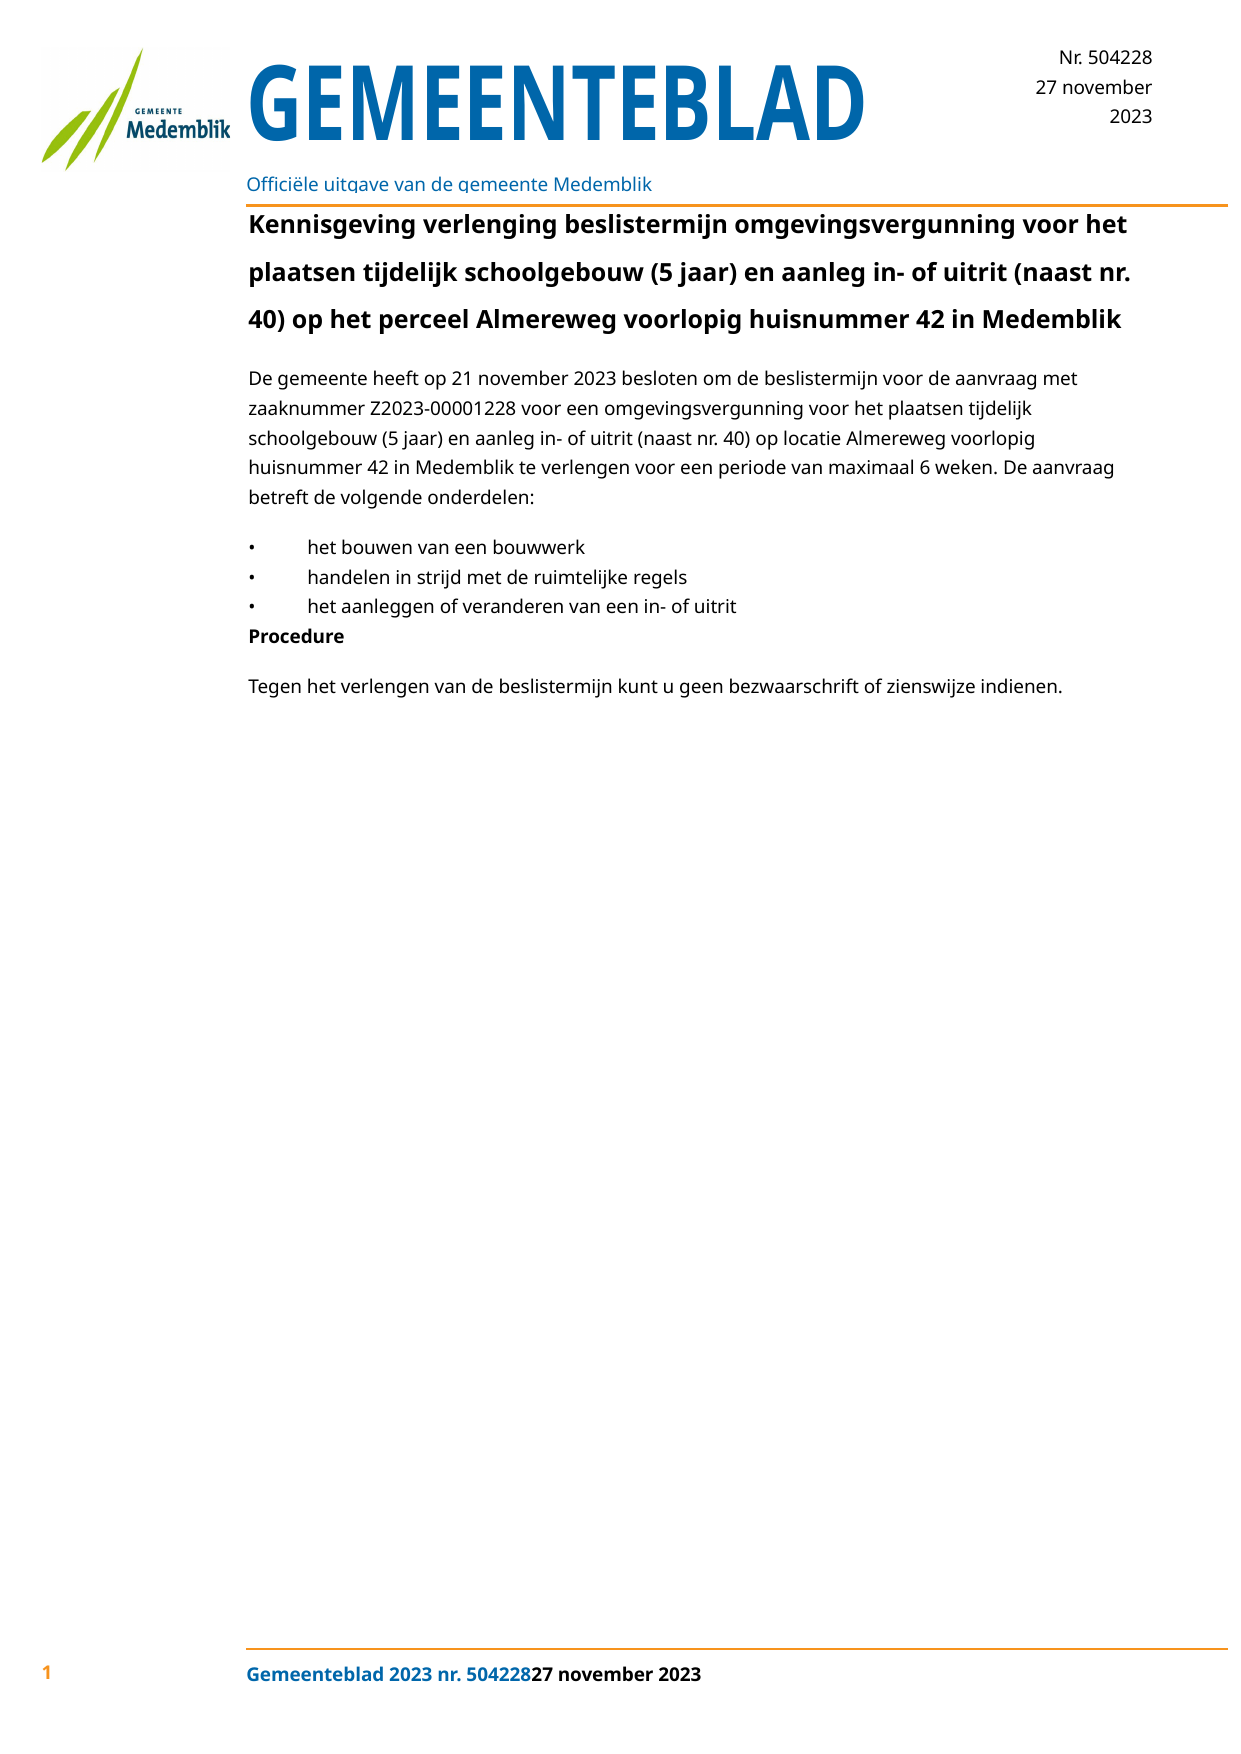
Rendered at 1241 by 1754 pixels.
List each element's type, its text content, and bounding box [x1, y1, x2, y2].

list het bouwen van een bouwwerk [248, 534, 1152, 560]
text Tegen het verlengen van de beslistermijn kunt u geen bezwaarschrift of zienswijze indienen. [248, 673, 1152, 699]
text De gemeente heeft op 21 november 2023 besloten om de beslistermijn voor de aanvraag met zaaknummer Z2023-00001228 voor een omgevingsvergunning voor het plaatsen tijdelijk schoolgebouw (5 jaar) en aanleg in- of uitrit (naast nr. 40) op locatie Almereweg voorlopig huisnummer 42 in Medemblik te verlengen voor een periode van maximaal 6 weken. De aanvraag betreft de volgende onderdelen: [248, 366, 1152, 509]
list het aanleggen of veranderen van een in- of uitrit [248, 593, 1152, 619]
text Procedure [248, 623, 1152, 649]
list handelen in strijd met de ruimtelijke regels [248, 564, 1152, 589]
text Kennisgeving verlenging beslistermijn omgevingsvergunning voor het plaatsen tijdelijk schoolgebouw (5 jaar) en aanleg in- of uitrit (naast nr. 40) op het perceel Almereweg voorlopig huisnummer 42 in Medemblik [248, 207, 1152, 336]
picture [41, 47, 231, 172]
